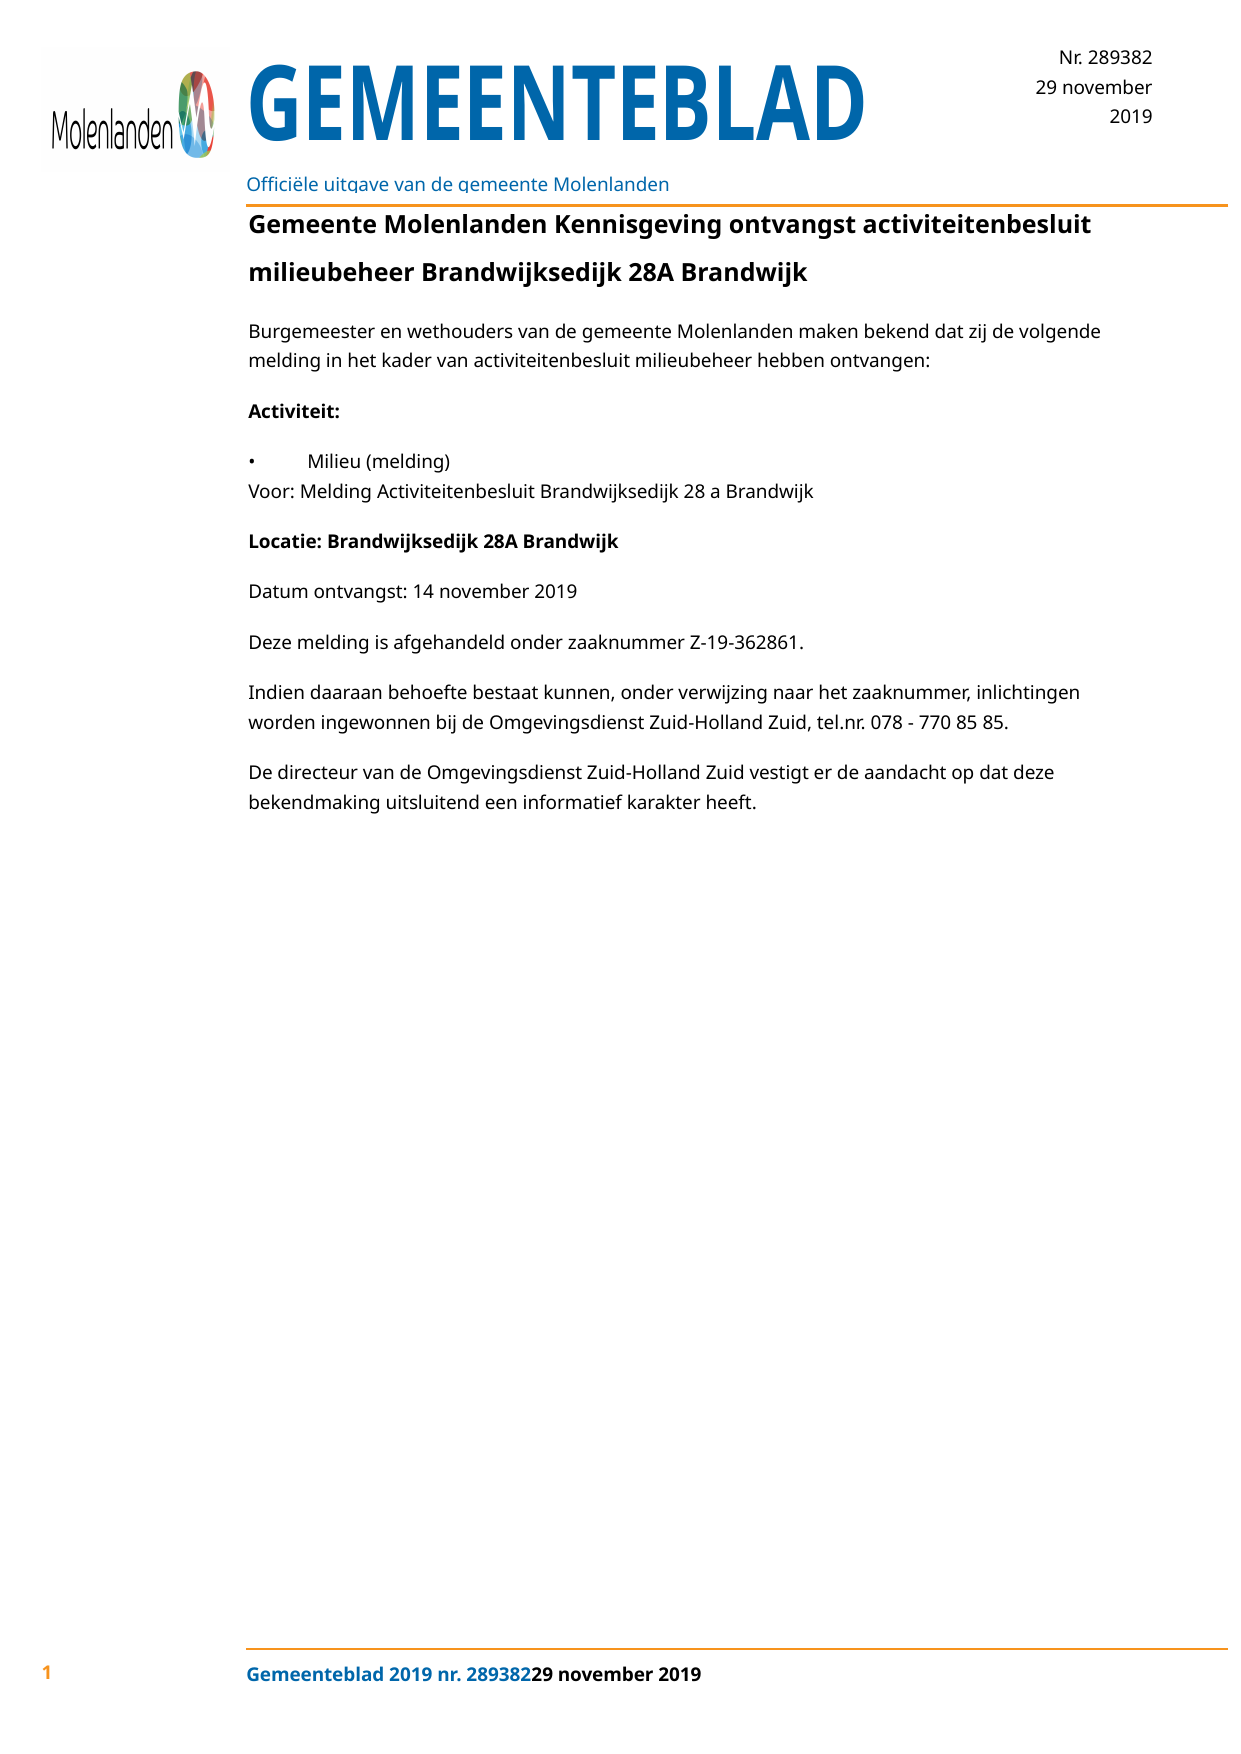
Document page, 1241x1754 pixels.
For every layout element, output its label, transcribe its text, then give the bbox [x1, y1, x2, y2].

list Milieu (melding) [248, 448, 1152, 474]
text Voor: Melding Activiteitenbesluit Brandwijksedijk 28 a Brandwijk [248, 478, 1152, 504]
text Burgemeester en wethouders van de gemeente Molenlanden maken bekend dat zij de volgende melding in het kader van activiteitenbesluit milieubeheer hebben ontvangen: [248, 318, 1152, 373]
text Deze melding is afgehandeld onder zaaknummer Z-19-362861. [248, 629, 1152, 655]
text De directeur van de Omgevingsdienst Zuid-Holland Zuid vestigt er de aandacht op dat deze bekendmaking uitsluitend een informatief karakter heeft. [248, 759, 1152, 815]
text Locatie: Brandwijksedijk 28A Brandwijk [248, 528, 1152, 554]
picture [41, 47, 231, 172]
text Activiteit: [248, 398, 1152, 424]
text Indien daaraan behoefte bestaat kunnen, onder verwijzing naar het zaaknummer, inlichtingen worden ingewonnen bij de Omgevingsdienst Zuid-Holland Zuid, tel.nr. 078 - 770 85 85. [248, 679, 1152, 735]
text Gemeente Molenlanden Kennisgeving ontvangst activiteitenbesluit milieubeheer Brandwijksedijk 28A Brandwijk [248, 207, 1152, 288]
text Datum ontvangst: 14 november 2019 [248, 579, 1152, 604]
